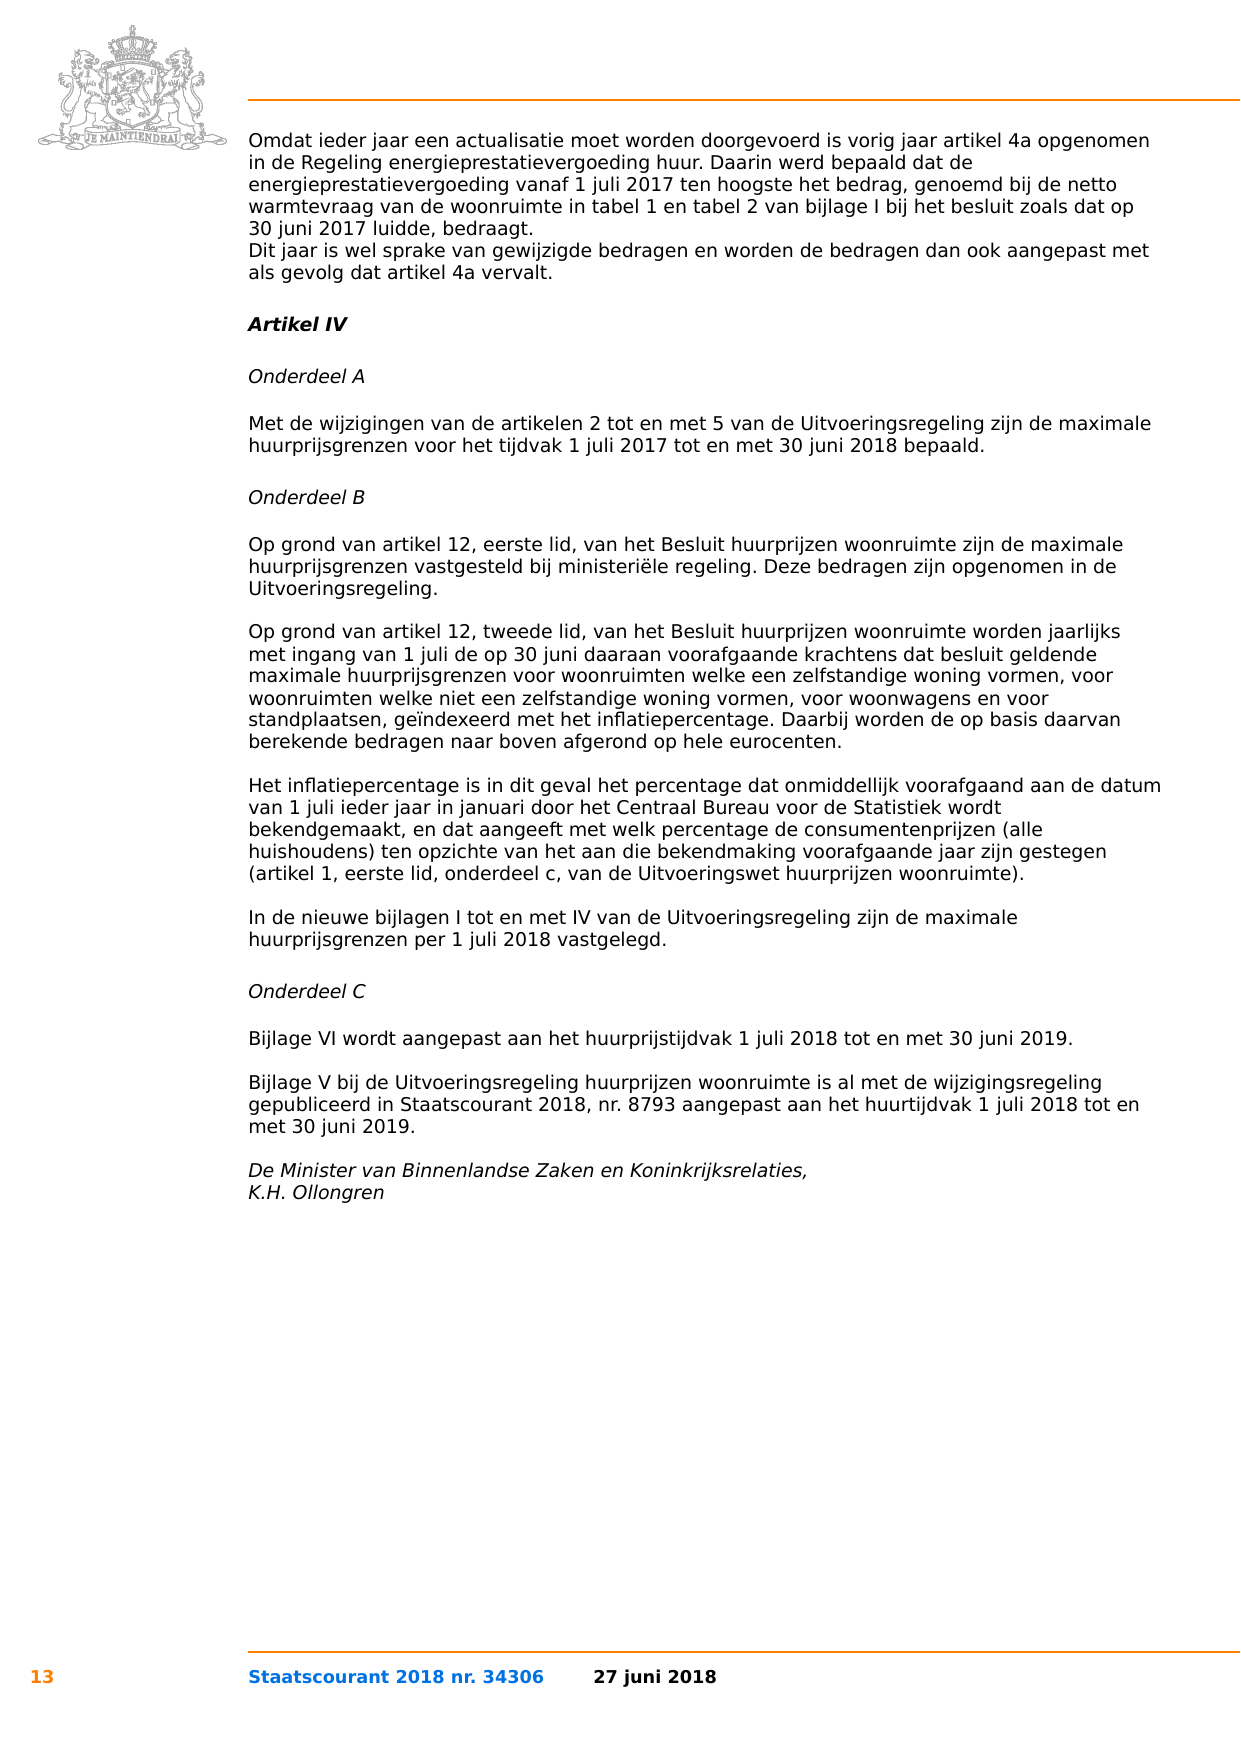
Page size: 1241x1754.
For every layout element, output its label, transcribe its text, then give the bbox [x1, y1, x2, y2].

text In de nieuwe bijlagen I tot en met IV van de Uitvoeringsregeling zijn de maximale huurprijsgrenzen per 1 juli 2018 vastgelegd. [248, 907, 1163, 951]
picture [38, 25, 227, 150]
text Met de wijzigingen van de artikelen 2 tot en met 5 van de Uitvoeringsregeling zijn de maximale huurprijsgrenzen voor het tijdvak 1 juli 2017 tot en met 30 juni 2018 bepaald. [248, 413, 1163, 457]
text Op grond van artikel 12, eerste lid, van het Besluit huurprijzen woonruimte zijn de maximale huurprijsgrenzen vastgesteld bij ministeriële regeling. Deze bedragen zijn opgenomen in de Uitvoeringsregeling. [248, 534, 1163, 599]
text Bijlage VI wordt aangepast aan het huurprijstijdvak 1 juli 2018 tot en met 30 juni 2019. [248, 1028, 1163, 1050]
subtitle Onderdeel A [248, 366, 1163, 388]
text Het inflatiepercentage is in dit geval het percentage dat onmiddellijk voorafgaand aan de datum van 1 juli ieder jaar in januari door het Centraal Bureau voor de Statistiek wordt bekendgemaakt, en dat aangeeft met welk percentage de consumentenprijzen (alle huishoudens) ten opzichte van het aan die bekendmaking voorafgaande jaar zijn gestegen (artikel 1, eerste lid, onderdeel c, van de Uitvoeringswet huurprijzen woonruimte). [248, 775, 1163, 885]
subtitle Onderdeel C [248, 981, 1163, 1003]
text Omdat ieder jaar een actualisatie moet worden doorgevoerd is vorig jaar artikel 4a opgenomen in de Regeling energieprestatievergoeding huur. Daarin werd bepaald dat de energieprestatievergoeding vanaf 1 juli 2017 ten hoogste het bedrag, genoemd bij de netto warmtevraag van de woonruimte in tabel 1 en tabel 2 van bijlage I bij het besluit zoals dat op 30 juni 2017 luidde, bedraagt. [248, 130, 1163, 240]
text De Minister van Binnenlandse Zaken en Koninkrijksrelaties, K.H. Ollongren [248, 1159, 1163, 1203]
text Dit jaar is wel sprake van gewijzigde bedragen en worden de bedragen dan ook aangepast met als gevolg dat artikel 4a vervalt. [248, 240, 1163, 284]
text Bijlage V bij de Uitvoeringsregeling huurprijzen woonruimte is al met de wijzigingsregeling gepubliceerd in Staatscourant 2018, nr. 8793 aangepast aan het huurtijdvak 1 juli 2018 tot en met 30 juni 2019. [248, 1072, 1163, 1138]
subtitle Artikel IV [248, 314, 1163, 336]
subtitle Onderdeel B [248, 487, 1163, 509]
text Op grond van artikel 12, tweede lid, van het Besluit huurprijzen woonruimte worden jaarlijks met ingang van 1 juli de op 30 juni daaraan voorafgaande krachtens dat besluit geldende maximale huurprijsgrenzen voor woonruimten welke een zelfstandige woning vormen, voor woonruimten welke niet een zelfstandige woning vormen, voor woonwagens en voor standplaatsen, geïndexeerd met het inflatiepercentage. Daarbij worden de op basis daarvan berekende bedragen naar boven afgerond op hele eurocenten. [248, 621, 1163, 753]
